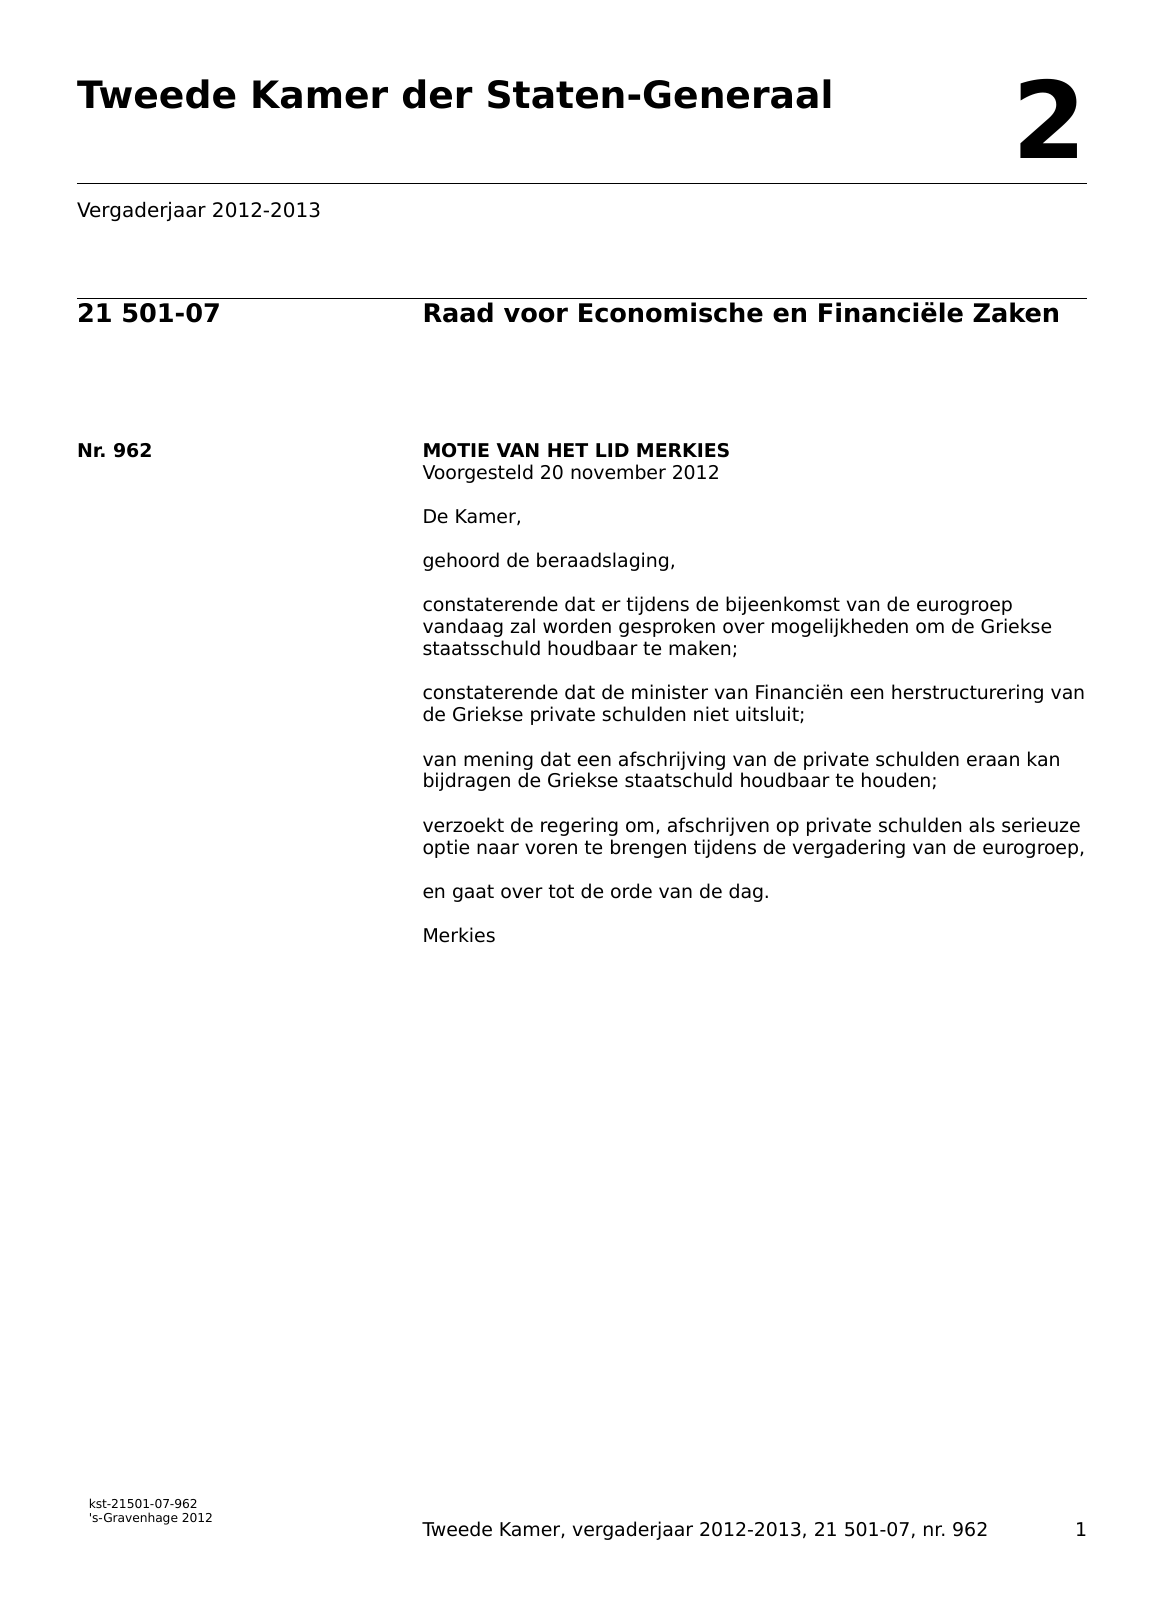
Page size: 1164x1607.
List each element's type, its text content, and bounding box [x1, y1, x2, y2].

text constaterende dat de minister van Financiën een herstructurering van de Griekse private schulden niet uitsluit; [422, 682, 1087, 726]
text 's-Gravenhage 2012 [88, 1511, 323, 1525]
table_cell Vergaderjaar 2012-2013 [77, 184, 1087, 298]
text gehoord de beraadslaging, [422, 550, 1087, 572]
subtitle Nr. 962 MOTIE VAN HET LID MERKIES [77, 440, 1087, 462]
text De Kamer, [422, 506, 1087, 528]
text en gaat over tot de orde van de dag. [422, 881, 1087, 903]
text Voorgesteld 20 november 2012 [422, 462, 1087, 484]
table_header 2 [886, 59, 1087, 183]
text verzoekt de regering om, afschrijven op private schulden als serieuze optie naar voren te brengen tijdens de vergadering van de eurogroep, [422, 814, 1087, 858]
subtitle 21 501-07 Raad voor Economische en Financiële Zaken [77, 299, 1087, 329]
text kst-21501-07-962 [88, 1497, 323, 1511]
text Merkies [422, 925, 1087, 947]
text van mening dat een afschrijving van de private schulden eraan kan bijdragen de Griekse staatschuld houdbaar te houden; [422, 748, 1087, 792]
text constaterende dat er tijdens de bijeenkomst van de eurogroep vandaag zal worden gesproken over mogelijkheden om de Griekse staatsschuld houdbaar te maken; [422, 594, 1087, 660]
table_header Tweede Kamer der Staten-Generaal [77, 59, 886, 183]
